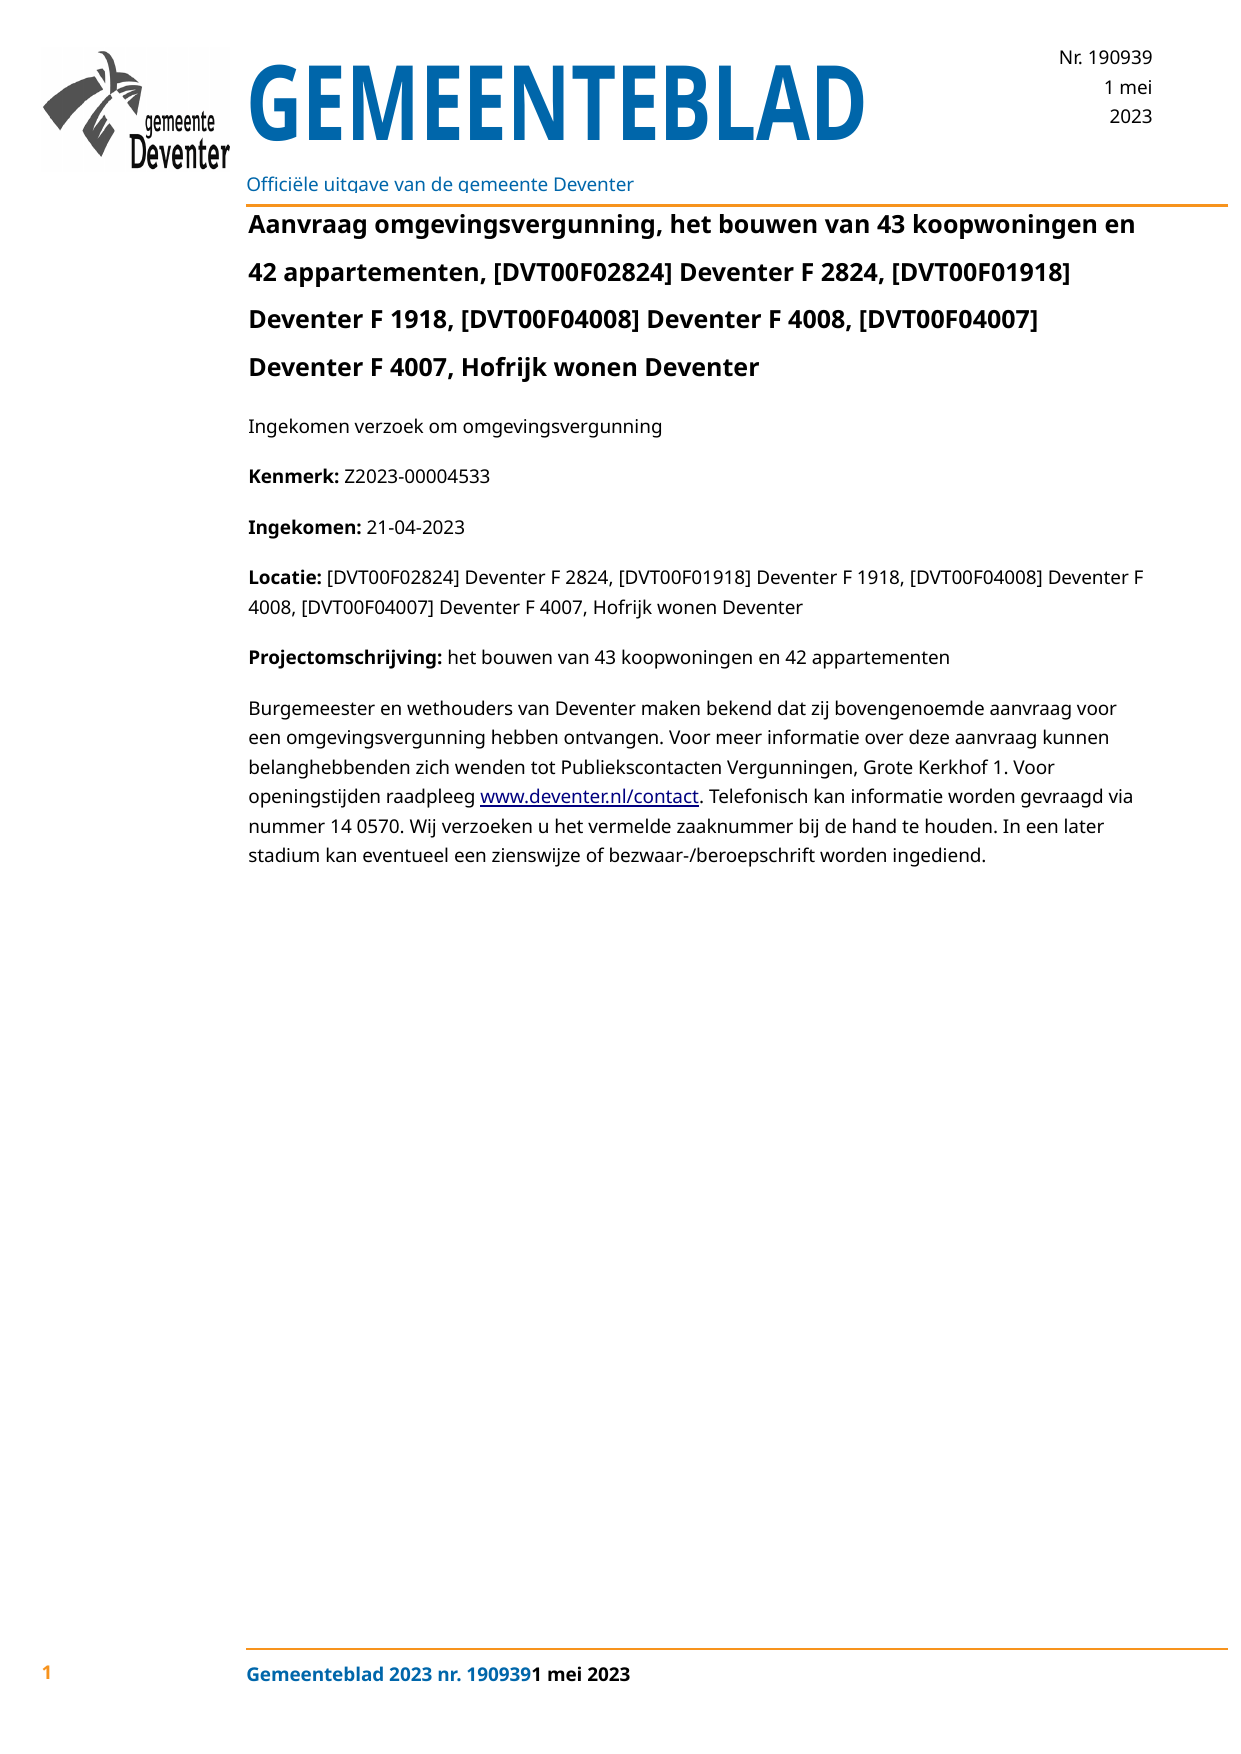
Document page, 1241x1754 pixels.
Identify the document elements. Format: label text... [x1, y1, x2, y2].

text Ingekomen: 21-04-2023 [248, 514, 1152, 540]
picture [41, 47, 231, 172]
text Burgemeester en wethouders van Deventer maken bekend dat zij bovengenoemde aanvraag voor een omgevingsvergunning hebben ontvangen. Voor meer informatie over deze aanvraag kunnen belanghebbenden zich wenden tot Publiekscontacten Vergunningen, Grote Kerkhof 1. Voor openingstijden raadpleeg www.deventer.nl/contact. Telefonisch kan informatie worden gevraagd via nummer 14 0570. Wij verzoeken u het vermelde zaaknummer bij de hand te houden. In een later stadium kan eventueel een zienswijze of bezwaar-/beroepschrift worden ingediend. [248, 695, 1152, 868]
text Projectomschrijving: het bouwen van 43 koopwoningen en 42 appartementen [248, 644, 1152, 670]
text Locatie: [DVT00F02824] Deventer F 2824, [DVT00F01918] Deventer F 1918, [DVT00F04008] Deventer F 4008, [DVT00F04007] Deventer F 4007, Hofrijk wonen Deventer [248, 564, 1152, 620]
text Kenmerk: Z2023-00004533 [248, 463, 1152, 489]
text Ingekomen verzoek om omgevingsvergunning [248, 413, 1152, 439]
text Aanvraag omgevingsvergunning, het bouwen van 43 koopwoningen en 42 appartementen, [DVT00F02824] Deventer F 2824, [DVT00F01918] Deventer F 1918, [DVT00F04008] Deventer F 4008, [DVT00F04007] Deventer F 4007, Hofrijk wonen Deventer [248, 207, 1152, 384]
